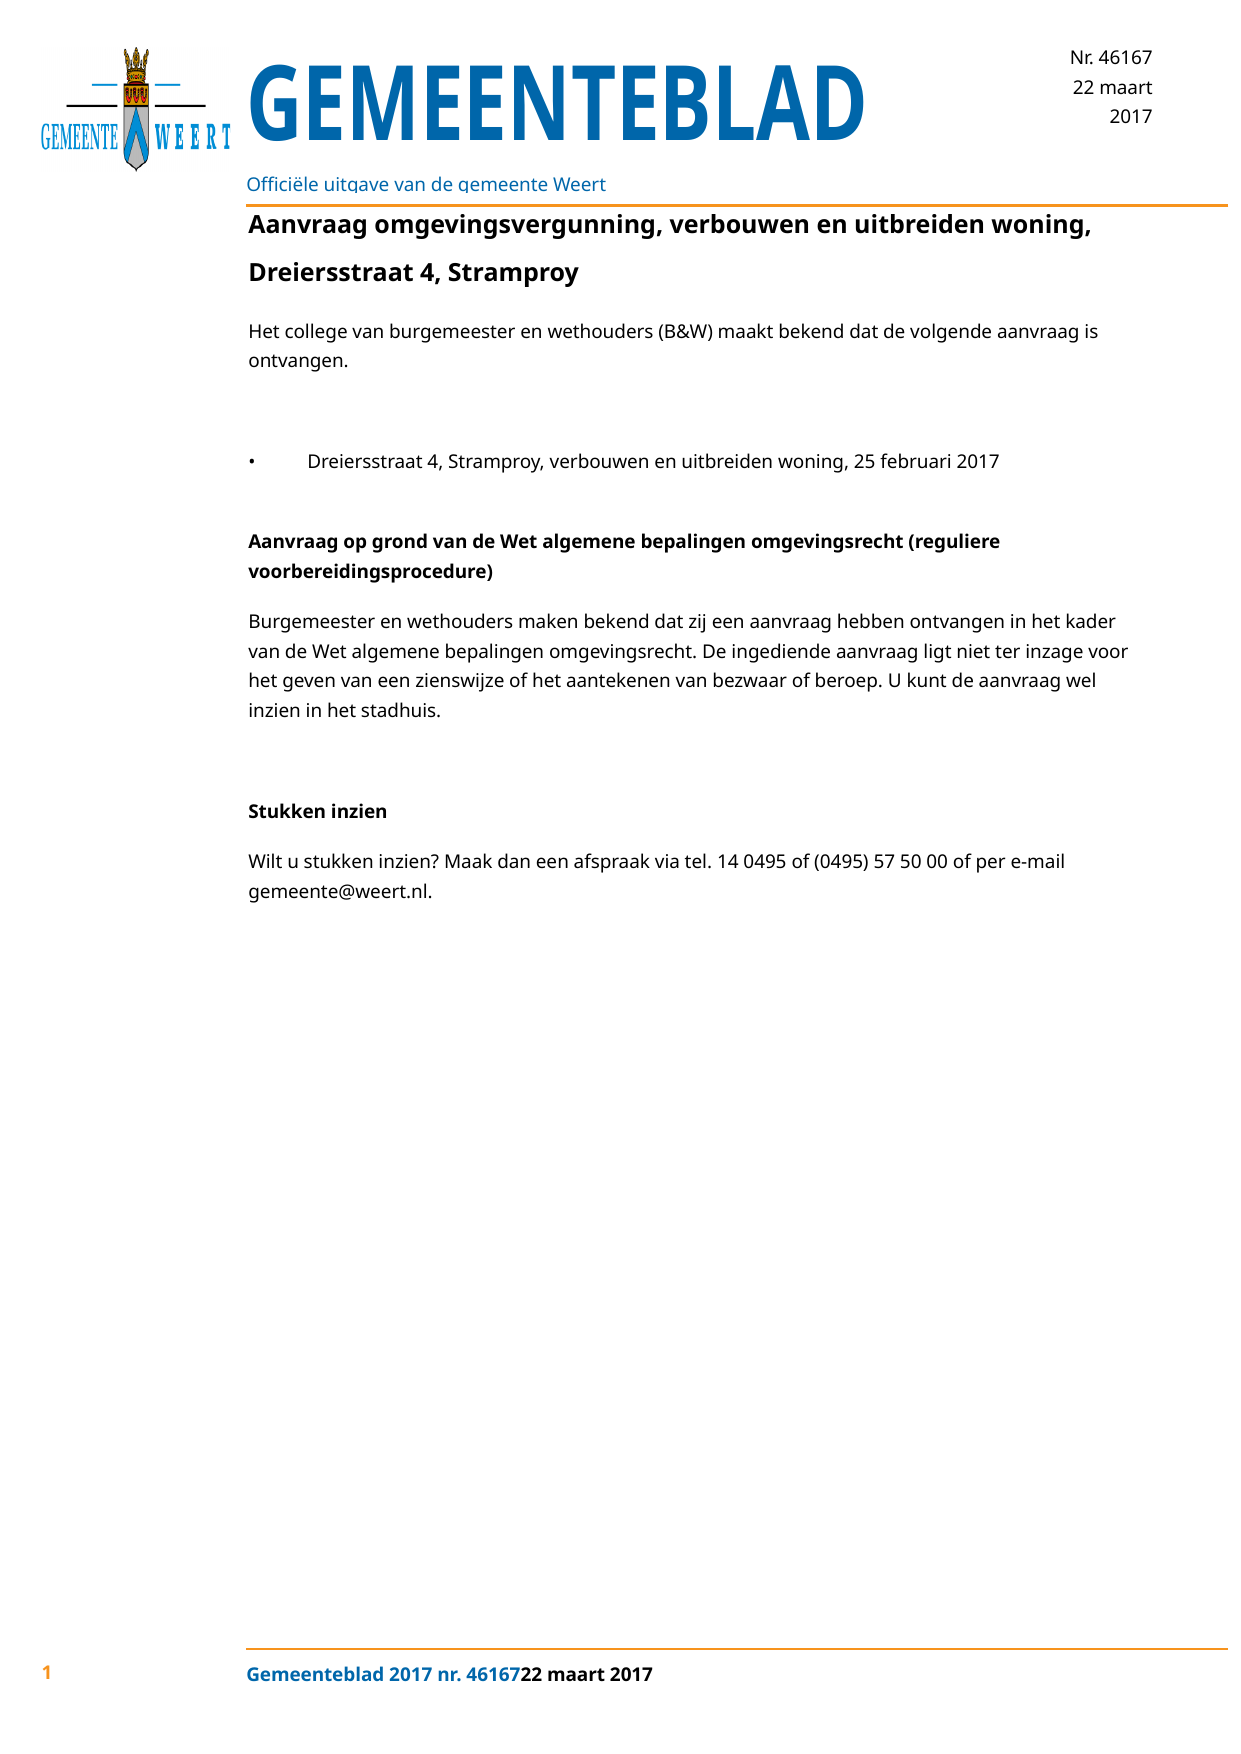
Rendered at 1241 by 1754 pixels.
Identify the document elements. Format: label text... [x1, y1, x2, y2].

text Het college van burgemeester en wethouders (B&W) maakt bekend dat de volgende aanvraag is ontvangen. [248, 318, 1152, 373]
list Dreiersstraat 4, Stramproy, verbouwen en uitbreiden woning, 25 februari 2017 [248, 448, 1152, 474]
text Aanvraag omgevingsvergunning, verbouwen en uitbreiden woning, Dreiersstraat 4, Stramproy [248, 207, 1152, 288]
text Aanvraag op grond van de Wet algemene bepalingen omgevingsrecht (reguliere voorbereidingsprocedure) [248, 528, 1152, 584]
text Stukken inzien [248, 798, 1152, 824]
text Wilt u stukken inzien? Maak dan een afspraak via tel. 14 0495 of (0495) 57 50 00 of per e-mail gemeente@weert.nl. [248, 848, 1152, 904]
text Burgemeester en wethouders maken bekend dat zij een aanvraag hebben ontvangen in het kader van de Wet algemene bepalingen omgevingsrecht. De ingediende aanvraag ligt niet ter inzage voor het geven van een zienswijze of het aantekenen van bezwaar of beroep. U kunt de aanvraag wel inzien in het stadhuis. [248, 608, 1152, 723]
picture [41, 47, 231, 172]
